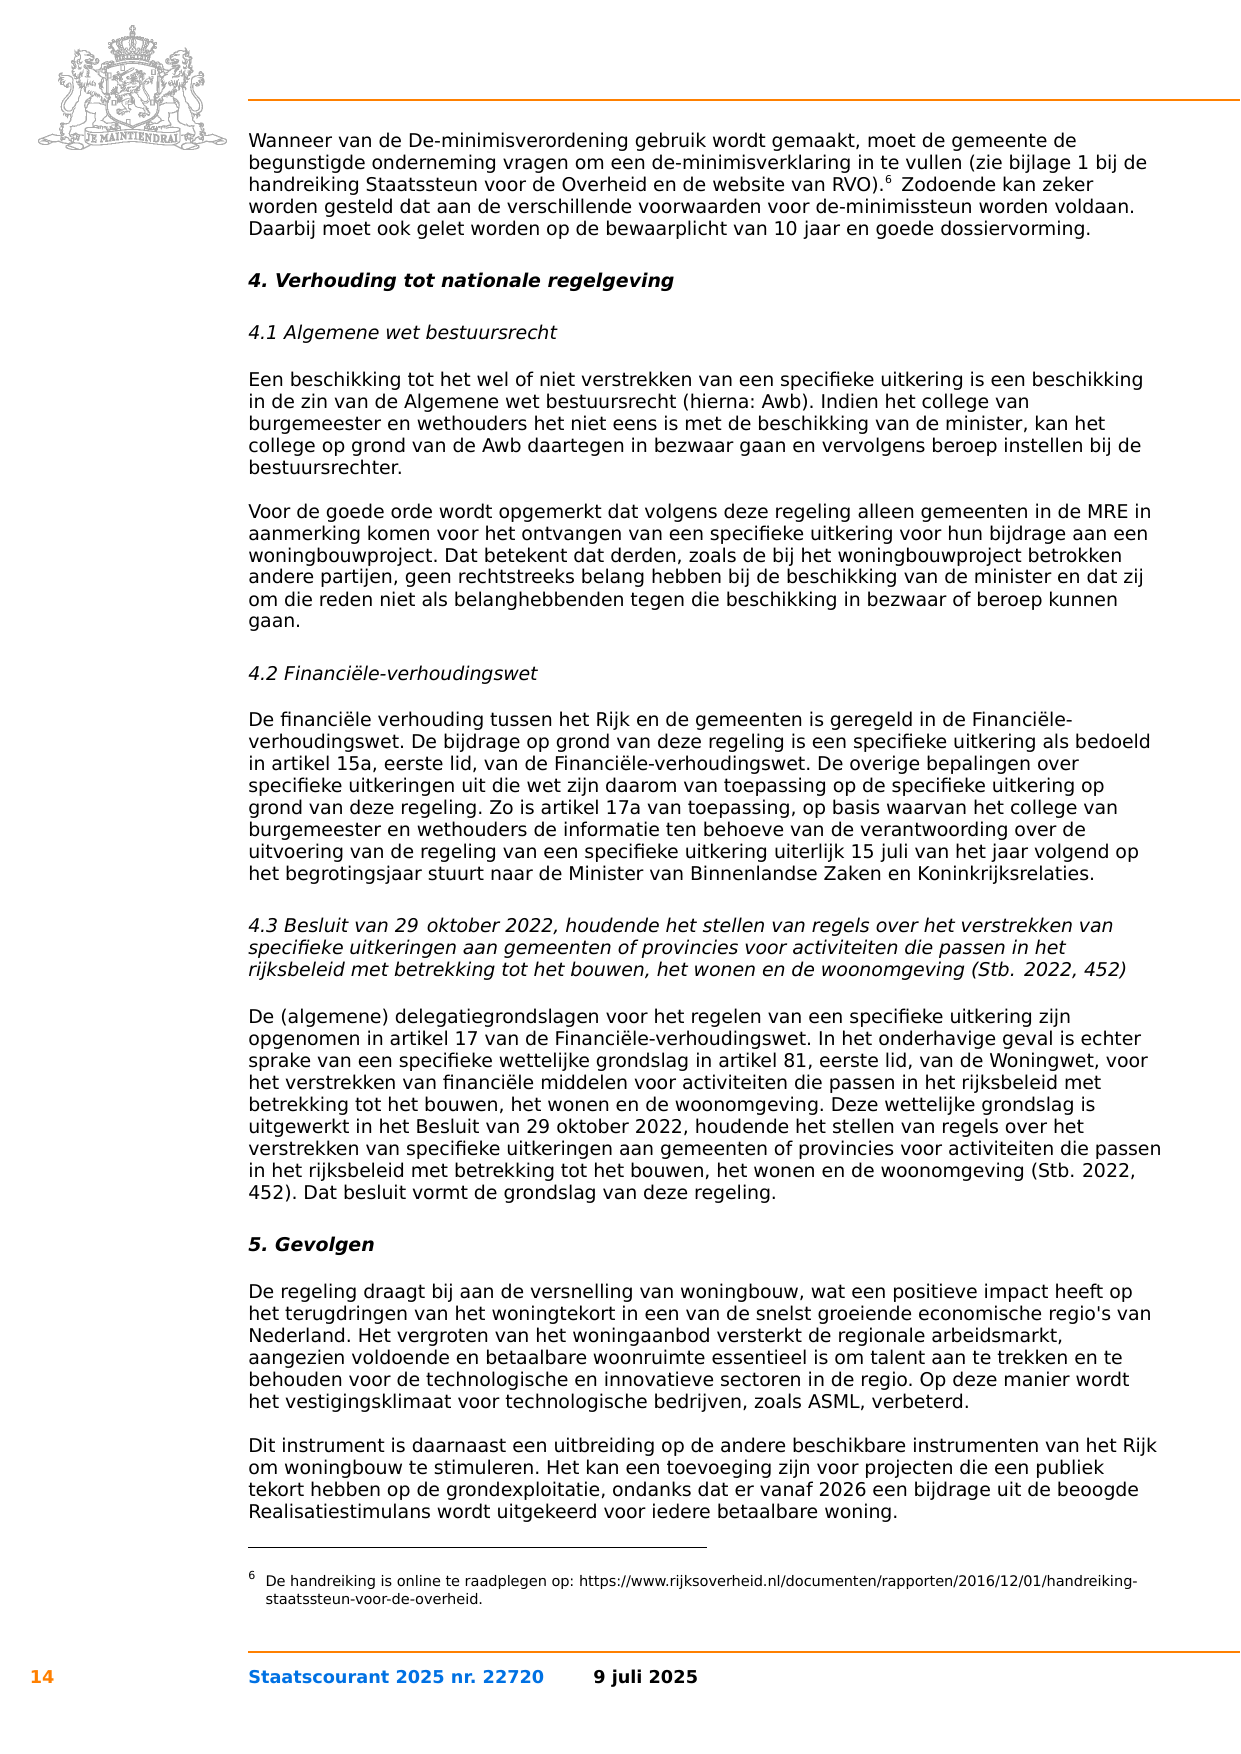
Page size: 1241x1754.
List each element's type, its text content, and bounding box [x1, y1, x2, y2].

text Een beschikking tot het wel of niet verstrekken van een specifieke uitkering is een beschikking in de zin van de Algemene wet bestuursrecht (hierna: Awb). Indien het college van burgemeester en wethouders het niet eens is met de beschikking van de minister, kan het college op grond van de Awb daartegen in bezwaar gaan en vervolgens beroep instellen bij de bestuursrechter. [248, 369, 1163, 479]
text De (algemene) delegatiegrondslagen voor het regelen van een specifieke uitkering zijn opgenomen in artikel 17 van de Financiële-verhoudingswet. In het onderhavige geval is echter sprake van een specifieke wettelijke grondslag in artikel 81, eerste lid, van de Woningwet, voor het verstrekken van financiële middelen voor activiteiten die passen in het rijksbeleid met betrekking tot het bouwen, het wonen en de woonomgeving. Deze wettelijke grondslag is uitgewerkt in het Besluit van 29 oktober 2022, houdende het stellen van regels over het verstrekken van specifieke uitkeringen aan gemeenten of provincies voor activiteiten die passen in het rijksbeleid met betrekking tot het bouwen, het wonen en de woonomgeving (Stb. 2022, 452). Dat besluit vormt de grondslag van deze regeling. [248, 1006, 1163, 1204]
text De financiële verhouding tussen het Rijk en de gemeenten is geregeld in de Financiële-verhoudingswet. De bijdrage op grond van deze regeling is een specifieke uitkering als bedoeld in artikel 15a, eerste lid, van de Financiële-verhoudingswet. De overige bepalingen over specifieke uitkeringen uit die wet zijn daarom van toepassing op de specifieke uitkering op grond van deze regeling. Zo is artikel 17a van toepassing, op basis waarvan het college van burgemeester en wethouders de informatie ten behoeve van de verantwoording over de uitvoering van de regeling van een specifieke uitkering uiterlijk 15 juli van het jaar volgend op het begrotingsjaar stuurt naar de Minister van Binnenlandse Zaken en Koninkrijksrelaties. [248, 709, 1163, 885]
text De handreiking is online te raadplegen op: https://www.rijksoverheid.nl/documenten/rapporten/2016/12/01/handreiking-staatssteun-voor-de-overheid. [248, 1569, 1163, 1608]
subtitle 4.3 Besluit van 29 oktober 2022, houdende het stellen van regels over het verstrekken van specifieke uitkeringen aan gemeenten of provincies voor activiteiten die passen in het rijksbeleid met betrekking tot het bouwen, het wonen en de woonomgeving (Stb. 2022, 452) [248, 915, 1163, 981]
subtitle 5. Gevolgen [248, 1234, 1163, 1256]
subtitle 4.1 Algemene wet bestuursrecht [248, 322, 1163, 344]
text Dit instrument is daarnaast een uitbreiding op de andere beschikbare instrumenten van het Rijk om woningbouw te stimuleren. Het kan een toevoeging zijn voor projecten die een publiek tekort hebben op de grondexploitatie, ondanks dat er vanaf 2026 een bijdrage uit de beoogde Realisatiestimulans wordt uitgekeerd voor iedere betaalbare woning. [248, 1435, 1163, 1523]
text Voor de goede orde wordt opgemerkt dat volgens deze regeling alleen gemeenten in de MRE in aanmerking komen voor het ontvangen van een specifieke uitkering voor hun bijdrage aan een woningbouwproject. Dat betekent dat derden, zoals de bij het woningbouwproject betrokken andere partijen, geen rechtstreeks belang hebben bij de beschikking van de minister en dat zij om die reden niet als belanghebbenden tegen die beschikking in bezwaar of beroep kunnen gaan. [248, 501, 1163, 632]
text De regeling draagt bij aan de versnelling van woningbouw, wat een positieve impact heeft op het terugdringen van het woningtekort in een van de snelst groeiende economische regio's van Nederland. Het vergroten van het woningaanbod versterkt de regionale arbeidsmarkt, aangezien voldoende en betaalbare woonruimte essentieel is om talent aan te trekken en te behouden voor de technologische en innovatieve sectoren in de regio. Op deze manier wordt het vestigingsklimaat voor technologische bedrijven, zoals ASML, verbeterd. [248, 1281, 1163, 1413]
subtitle 4.2 Financiële-verhoudingswet [248, 662, 1163, 684]
text Wanneer van de De-minimisverordening gebruik wordt gemaakt, moet de gemeente de begunstigde onderneming vragen om een de-minimisverklaring in te vullen (zie bijlage 1 bij de handreiking Staatssteun voor de Overheid en de website van RVO). Zodoende kan zeker worden gesteld dat aan de verschillende voorwaarden voor de-minimissteun worden voldaan. Daarbij moet ook gelet worden op de bewaarplicht van 10 jaar en goede dossiervorming. [248, 130, 1163, 240]
subtitle 4. Verhouding tot nationale regelgeving [248, 270, 1163, 292]
picture [38, 25, 227, 150]
